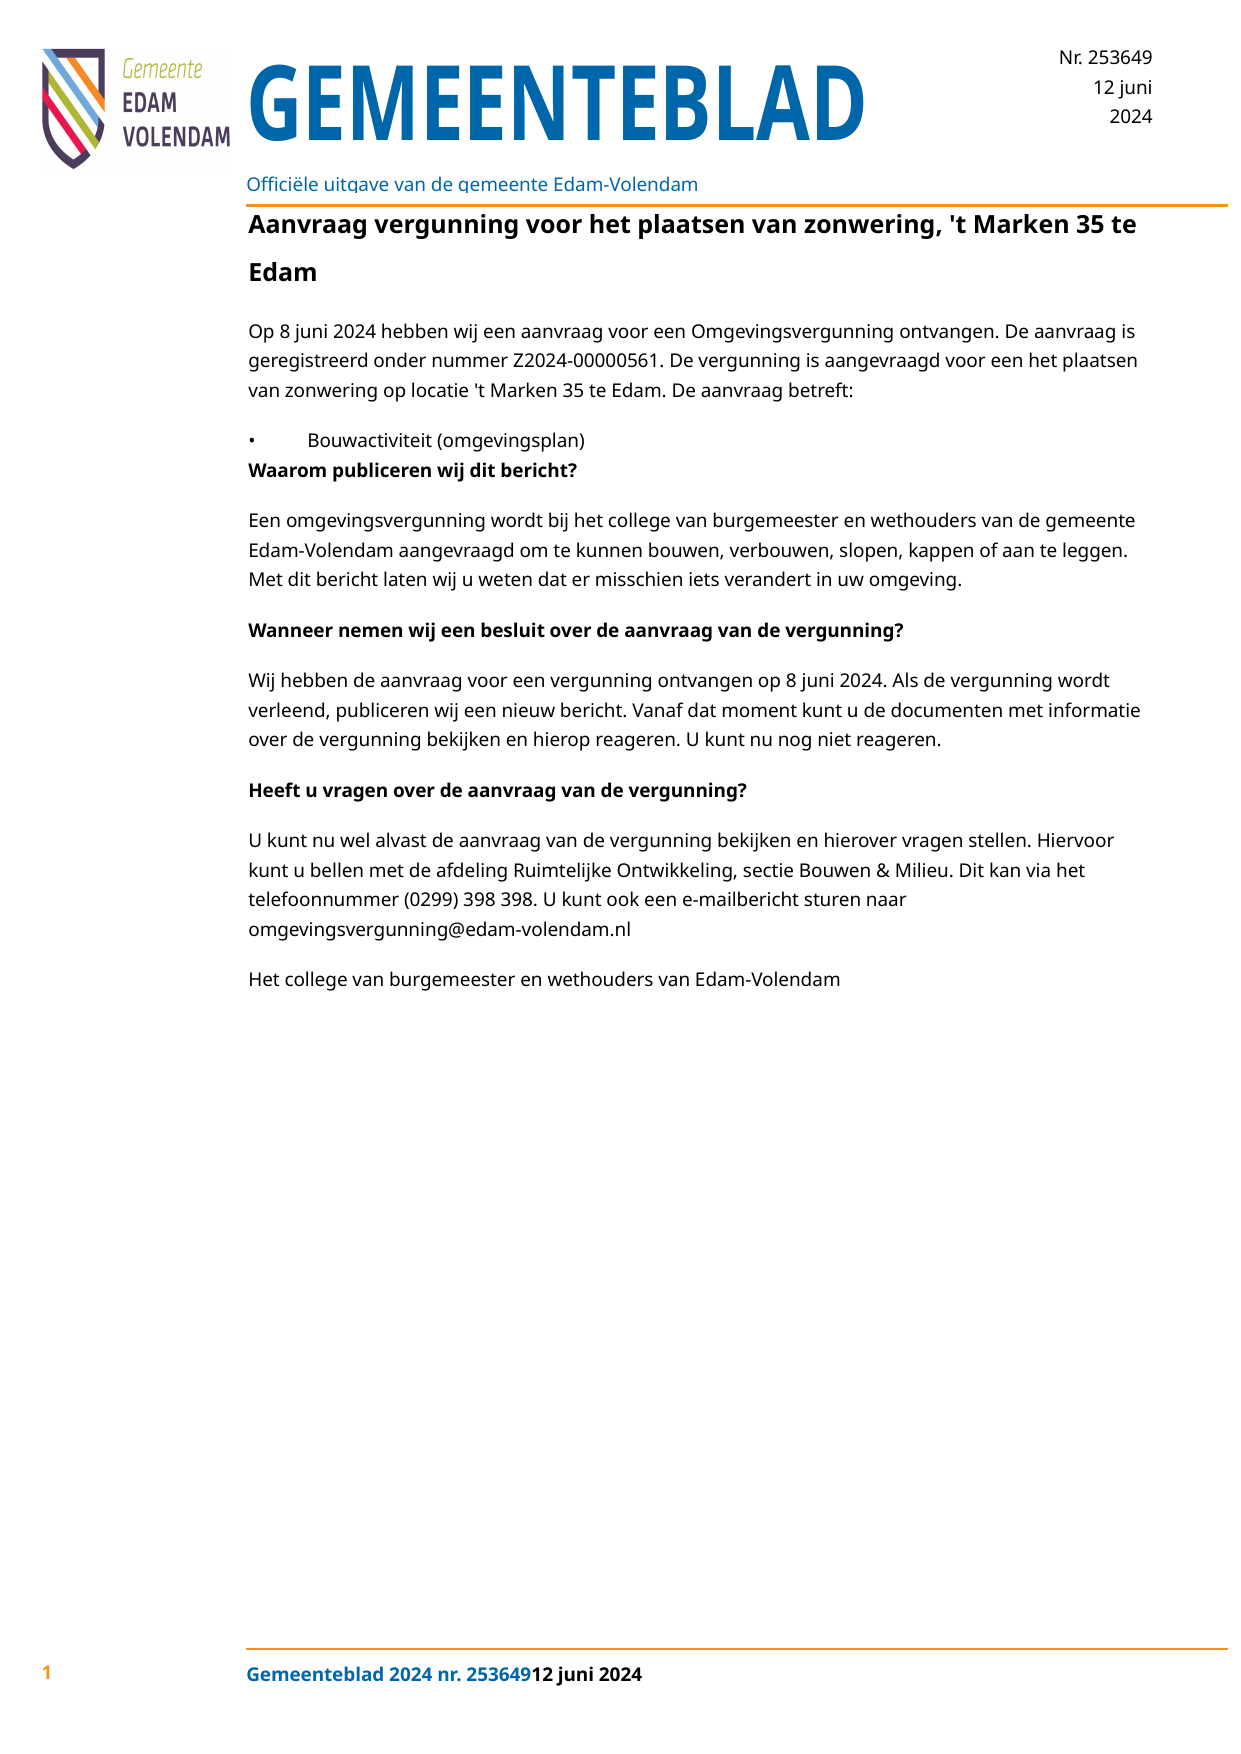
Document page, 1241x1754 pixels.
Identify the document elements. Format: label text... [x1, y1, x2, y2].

text Op 8 juni 2024 hebben wij een aanvraag voor een Omgevingsvergunning ontvangen. De aanvraag is geregistreerd onder nummer Z2024-00000561. De vergunning is aangevraagd voor een het plaatsen van zonwering op locatie 't Marken 35 te Edam. De aanvraag betreft: [248, 318, 1152, 403]
text U kunt nu wel alvast de aanvraag van de vergunning bekijken en hierover vragen stellen. Hiervoor kunt u bellen met de afdeling Ruimtelijke Ontwikkeling, sectie Bouwen & Milieu. Dit kan via het telefoonnummer (0299) 398 398. U kunt ook een e-mailbericht sturen naar omgevingsvergunning@edam-volendam.nl [248, 827, 1152, 942]
text Het college van burgemeester en wethouders van Edam-Volendam [248, 967, 1152, 992]
text Waarom publiceren wij dit bericht? [248, 457, 1152, 483]
text Wij hebben de aanvraag voor een vergunning ontvangen op 8 juni 2024. Als de vergunning wordt verleend, publiceren wij een nieuw bericht. Vanaf dat moment kunt u de documenten met informatie over de vergunning bekijken en hierop reageren. U kunt nu nog niet reageren. [248, 667, 1152, 752]
list Bouwactiviteit (omgevingsplan) [248, 427, 1152, 453]
text Heeft u vragen over de aanvraag van de vergunning? [248, 777, 1152, 803]
text Een omgevingsvergunning wordt bij het college van burgemeester en wethouders van de gemeente Edam-Volendam aangevraagd om te kunnen bouwen, verbouwen, slopen, kappen of aan te leggen. Met dit bericht laten wij u weten dat er misschien iets verandert in uw omgeving. [248, 507, 1152, 592]
picture [41, 47, 231, 172]
text Aanvraag vergunning voor het plaatsen van zonwering, 't Marken 35 te Edam [248, 207, 1152, 288]
text Wanneer nemen wij een besluit over de aanvraag van de vergunning? [248, 617, 1152, 643]
